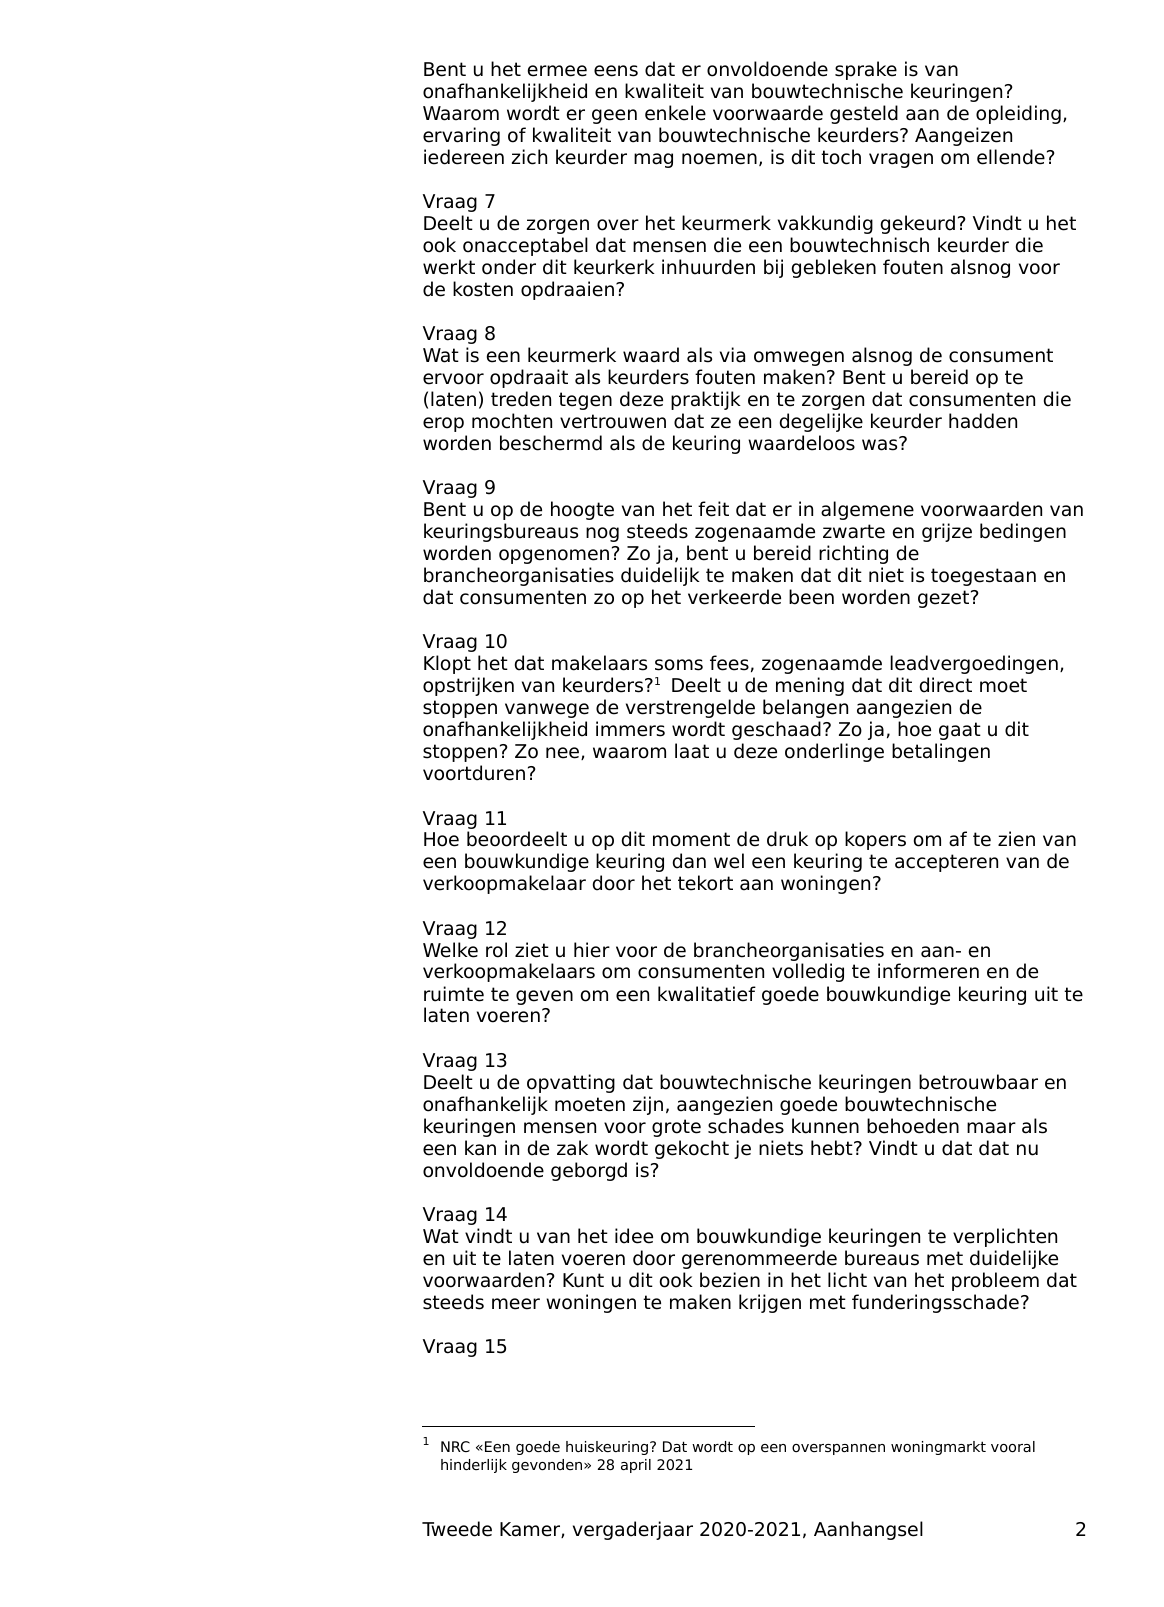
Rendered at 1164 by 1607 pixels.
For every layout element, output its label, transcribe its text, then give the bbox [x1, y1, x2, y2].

text Bent u op de hoogte van het feit dat er in algemene voorwaarden van keuringsbureaus nog steeds zogenaamde zwarte en grijze bedingen worden opgenomen? Zo ja, bent u bereid richting de brancheorganisaties duidelijk te maken dat dit niet is toegestaan en dat consumenten zo op het verkeerde been worden gezet? [422, 499, 1087, 609]
text Vraag 7 [422, 191, 1087, 213]
text Vraag 14 [422, 1204, 1087, 1226]
text Vraag 9 [422, 477, 1087, 499]
text Vraag 11 [422, 807, 1087, 829]
text Deelt u de opvatting dat bouwtechnische keuringen betrouwbaar en onafhankelijk moeten zijn, aangezien goede bouwtechnische keuringen mensen voor grote schades kunnen behoeden maar als een kan in de zak wordt gekocht je niets hebt? Vindt u dat dat nu onvoldoende geborgd is? [422, 1072, 1087, 1181]
text Vraag 15 [422, 1336, 1087, 1358]
text Vraag 10 [422, 631, 1087, 653]
text Vraag 13 [422, 1049, 1087, 1072]
text Bent u het ermee eens dat er onvoldoende sprake is van onafhankelijkheid en kwaliteit van bouwtechnische keuringen? Waarom wordt er geen enkele voorwaarde gesteld aan de opleiding, ervaring of kwaliteit van bouwtechnische keurders? Aangeizen iedereen zich keurder mag noemen, is dit toch vragen om ellende? [422, 59, 1087, 169]
text Vraag 12 [422, 917, 1087, 939]
text Wat is een keurmerk waard als via omwegen alsnog de consument ervoor opdraait als keurders fouten maken? Bent u bereid op te (laten) treden tegen deze praktijk en te zorgen dat consumenten die erop mochten vertrouwen dat ze een degelijke keurder hadden worden beschermd als de keuring waardeloos was? [422, 345, 1087, 455]
text Klopt het dat makelaars soms fees, zogenaamde leadvergoedingen, opstrijken van keurders? Deelt u de mening dat dit direct moet stoppen vanwege de verstrengelde belangen aangezien de onafhankelijkheid immers wordt geschaad? Zo ja, hoe gaat u dit stoppen? Zo nee, waarom laat u deze onderlinge betalingen voortduren? [422, 653, 1087, 785]
text Vraag 8 [422, 323, 1087, 345]
text Hoe beoordeelt u op dit moment de druk op kopers om af te zien van een bouwkundige keuring dan wel een keuring te accepteren van de verkoopmakelaar door het tekort aan woningen? [422, 829, 1087, 895]
text Wat vindt u van het idee om bouwkundige keuringen te verplichten en uit te laten voeren door gerenommeerde bureaus met duidelijke voorwaarden? Kunt u dit ook bezien in het licht van het probleem dat steeds meer woningen te maken krijgen met funderingsschade? [422, 1226, 1087, 1313]
text NRC «Een goede huiskeuring? Dat wordt op een overspannen woningmarkt vooral hinderlijk gevonden» 28 april 2021 [422, 1435, 1087, 1474]
text Deelt u de zorgen over het keurmerk vakkundig gekeurd? Vindt u het ook onacceptabel dat mensen die een bouwtechnisch keurder die werkt onder dit keurkerk inhuurden bij gebleken fouten alsnog voor de kosten opdraaien? [422, 213, 1087, 301]
text Welke rol ziet u hier voor de brancheorganisaties en aan- en verkoopmakelaars om consumenten volledig te informeren en de ruimte te geven om een kwalitatief goede bouwkundige keuring uit te laten voeren? [422, 939, 1087, 1027]
